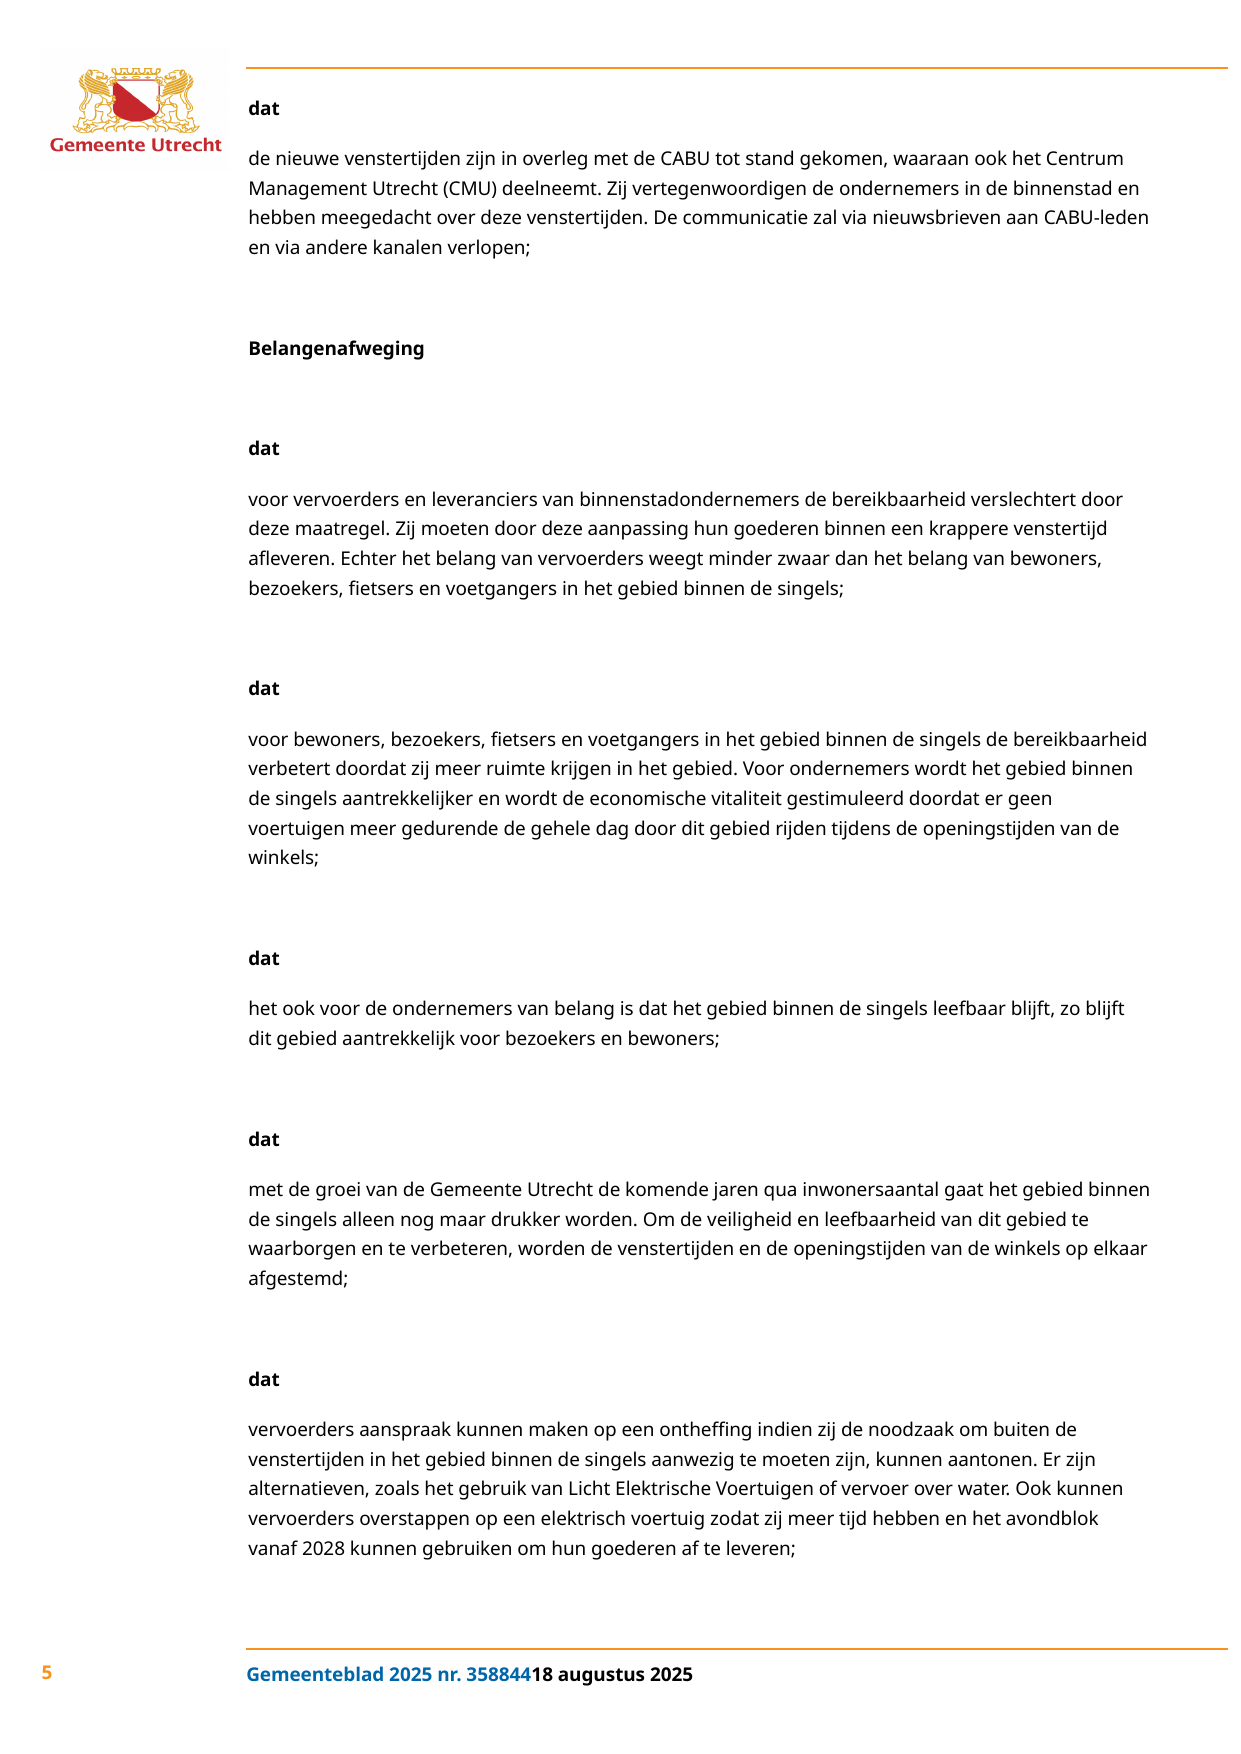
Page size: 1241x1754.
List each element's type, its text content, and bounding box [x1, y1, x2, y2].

text Belangenafweging [248, 335, 1152, 361]
text dat [248, 95, 1152, 121]
text dat [248, 945, 1152, 971]
text het ook voor de ondernemers van belang is dat het gebied binnen de singels leefbaar blijft, zo blijft dit gebied aantrekkelijk voor bezoekers en bewoners; [248, 996, 1152, 1051]
text voor bewoners, bezoekers, fietsers en voetgangers in het gebied binnen de singels de bereikbaarheid verbetert doordat zij meer ruimte krijgen in het gebied. Voor ondernemers wordt het gebied binnen de singels aantrekkelijker en wordt de economische vitaliteit gestimuleerd doordat er geen voertuigen meer gedurende de gehele dag door dit gebied rijden tijdens de openingstijden van de winkels; [248, 726, 1152, 870]
text dat [248, 1366, 1152, 1392]
text voor vervoerders en leveranciers van binnenstadondernemers de bereikbaarheid verslechtert door deze maatregel. Zij moeten door deze aanpassing hun goederen binnen een krappere venstertijd afleveren. Echter het belang van vervoerders weegt minder zwaar dan het belang van bewoners, bezoekers, fietsers en voetgangers in het gebied binnen de singels; [248, 486, 1152, 601]
text dat [248, 676, 1152, 701]
text dat [248, 436, 1152, 461]
picture [41, 47, 231, 172]
text dat [248, 1126, 1152, 1152]
text vervoerders aanspraak kunnen maken op een ontheffing indien zij de noodzaak om buiten de venstertijden in het gebied binnen de singels aanwezig te moeten zijn, kunnen aantonen. Er zijn alternatieven, zoals het gebruik van Licht Elektrische Voertuigen of vervoer over water. Ook kunnen vervoerders overstappen op een elektrisch voertuig zodat zij meer tijd hebben en het avondblok vanaf 2028 kunnen gebruiken om hun goederen af te leveren; [248, 1416, 1152, 1561]
text de nieuwe venstertijden zijn in overleg met de CABU tot stand gekomen, waaraan ook het Centrum Management Utrecht (CMU) deelneemt. Zij vertegenwoordigen de ondernemers in de binnenstad en hebben meegedacht over deze venstertijden. De communicatie zal via nieuwsbrieven aan CABU-leden en via andere kanalen verlopen; [248, 145, 1152, 260]
text met de groei van de Gemeente Utrecht de komende jaren qua inwonersaantal gaat het gebied binnen de singels alleen nog maar drukker worden. Om de veiligheid en leefbaarheid van dit gebied te waarborgen en te verbeteren, worden de venstertijden en de openingstijden van de winkels op elkaar afgestemd; [248, 1176, 1152, 1291]
